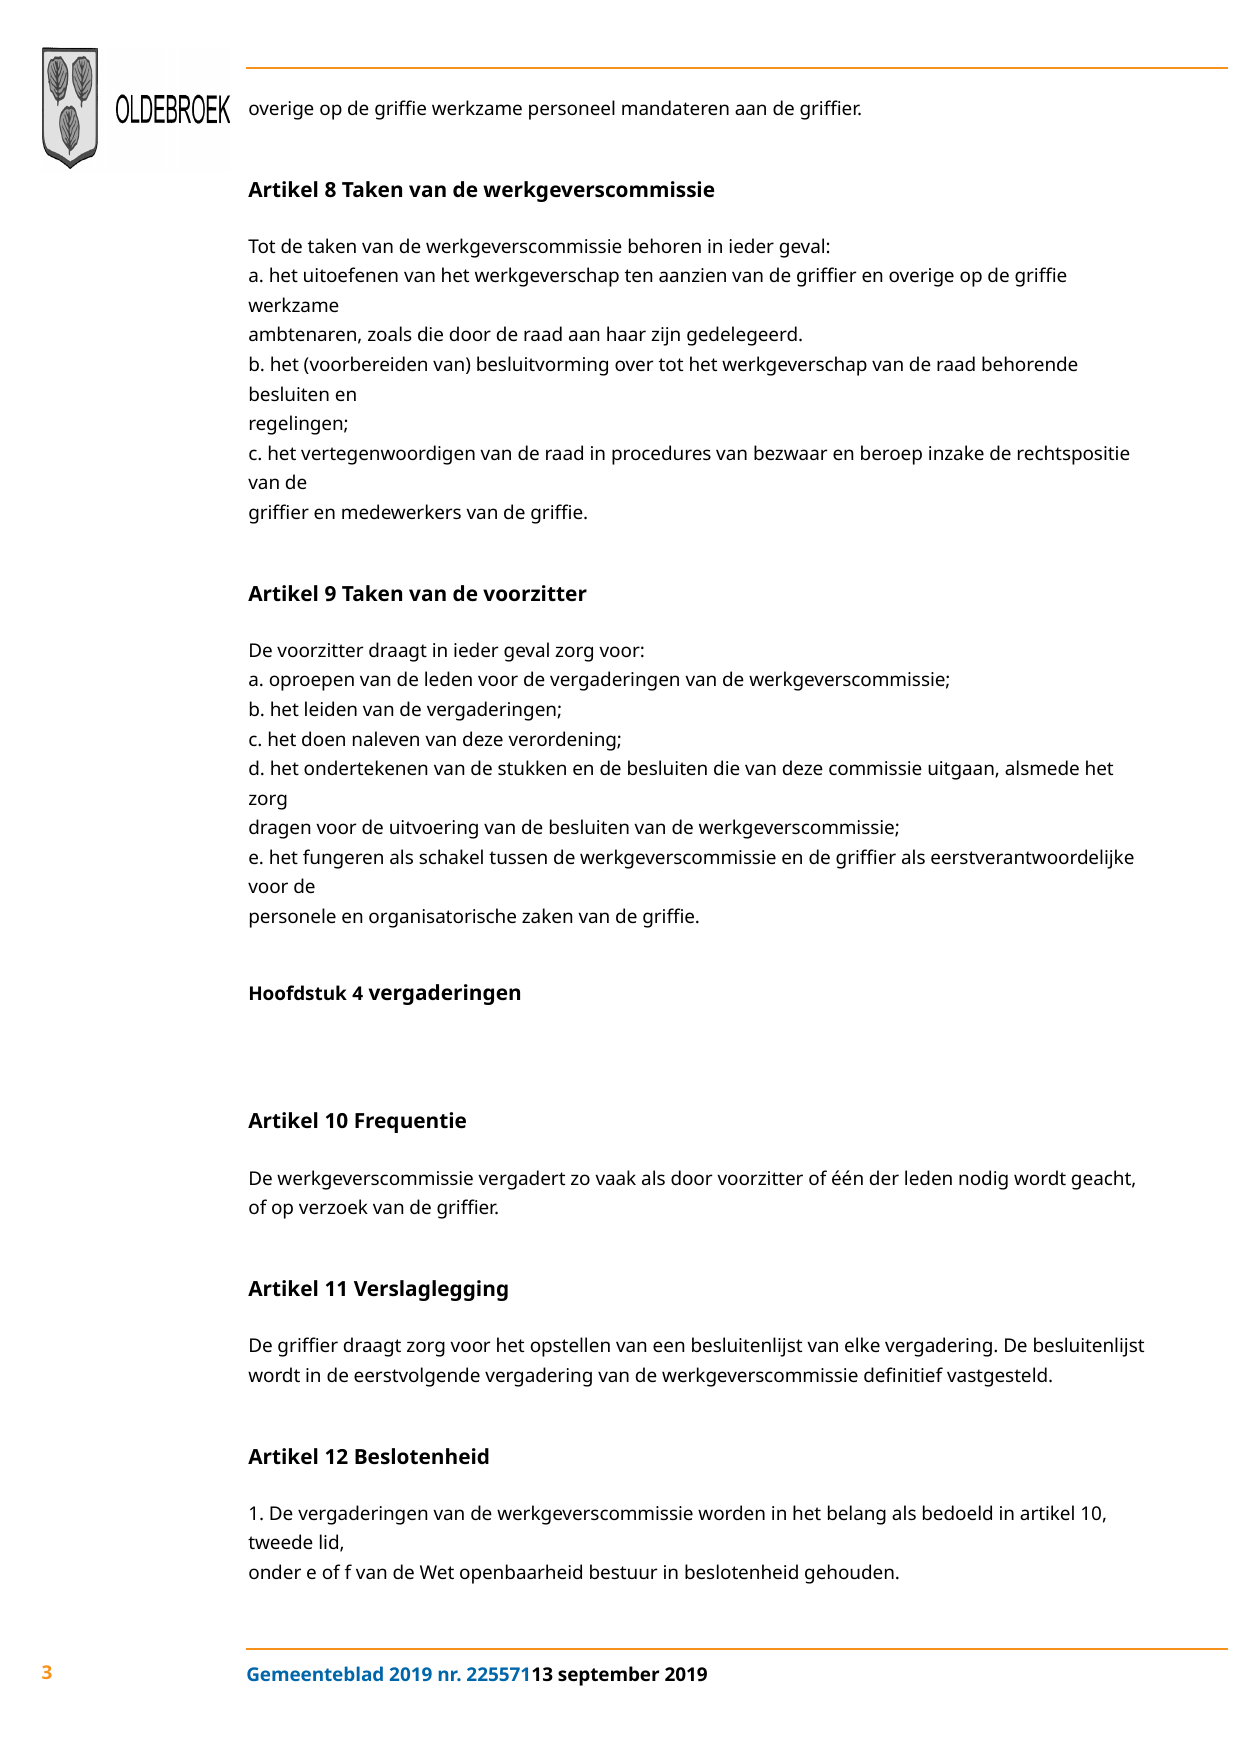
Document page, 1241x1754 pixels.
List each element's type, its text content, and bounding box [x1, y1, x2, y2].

text d. het ondertekenen van de stukken en de besluiten die van deze commissie uitgaan, alsmede het zorg [248, 755, 1152, 811]
text 1. De vergaderingen van de werkgeverscommissie worden in het belang als bedoeld in artikel 10, tweede lid, [248, 1500, 1152, 1555]
text e. het fungeren als schakel tussen de werkgeverscommissie en de griffier als eerstverantwoordelijke voor de [248, 844, 1152, 899]
text De voorzitter draagt in ieder geval zorg voor: [248, 637, 1152, 663]
picture [41, 47, 231, 172]
text a. oproepen van de leden voor de vergaderingen van de werkgeverscommissie; [248, 667, 1152, 692]
text personele en organisatorische zaken van de griffie. [248, 903, 1152, 929]
text a. het uitoefenen van het werkgeverschap ten aanzien van de griffier en overige op de griffie werkzame [248, 262, 1152, 318]
text Artikel 8 Taken van de werkgeverscommissie [248, 175, 1152, 203]
text overige op de griffie werkzame personeel mandateren aan de griffier. [248, 95, 1152, 121]
text griffier en medewerkers van de griffie. [248, 499, 1152, 525]
text ambtenaren, zoals die door de raad aan haar zijn gedelegeerd. [248, 322, 1152, 347]
text Artikel 12 Beslotenheid [248, 1442, 1152, 1470]
text De griffier draagt zorg voor het opstellen van een besluitenlijst van elke vergadering. De besluitenlijst wordt in de eerstvolgende vergadering van de werkgeverscommissie definitief vastgesteld. [248, 1332, 1152, 1388]
text c. het vertegenwoordigen van de raad in procedures van bezwaar en beroep inzake de rechtspositie van de [248, 440, 1152, 495]
text De werkgeverscommissie vergadert zo vaak als door voorzitter of één der leden nodig wordt geacht, of op verzoek van de griffier. [248, 1165, 1152, 1220]
text Artikel 11 Verslaglegging [248, 1274, 1152, 1303]
text Tot de taken van de werkgeverscommissie behoren in ieder geval: [248, 233, 1152, 258]
text c. het doen naleven van deze verordening; [248, 726, 1152, 752]
text onder e of f van de Wet openbaarheid bestuur in beslotenheid gehouden. [248, 1559, 1152, 1585]
text dragen voor de uitvoering van de besluiten van de werkgeverscommissie; [248, 814, 1152, 840]
text regelingen; [248, 410, 1152, 436]
text b. het (voorbereiden van) besluitvorming over tot het werkgeverschap van de raad behorende besluiten en [248, 351, 1152, 406]
text Hoofdstuk 4 vergaderingen [248, 978, 1152, 1007]
text Artikel 10 Frequentie [248, 1107, 1152, 1135]
text b. het leiden van de vergaderingen; [248, 696, 1152, 722]
text Artikel 9 Taken van de voorzitter [248, 579, 1152, 607]
